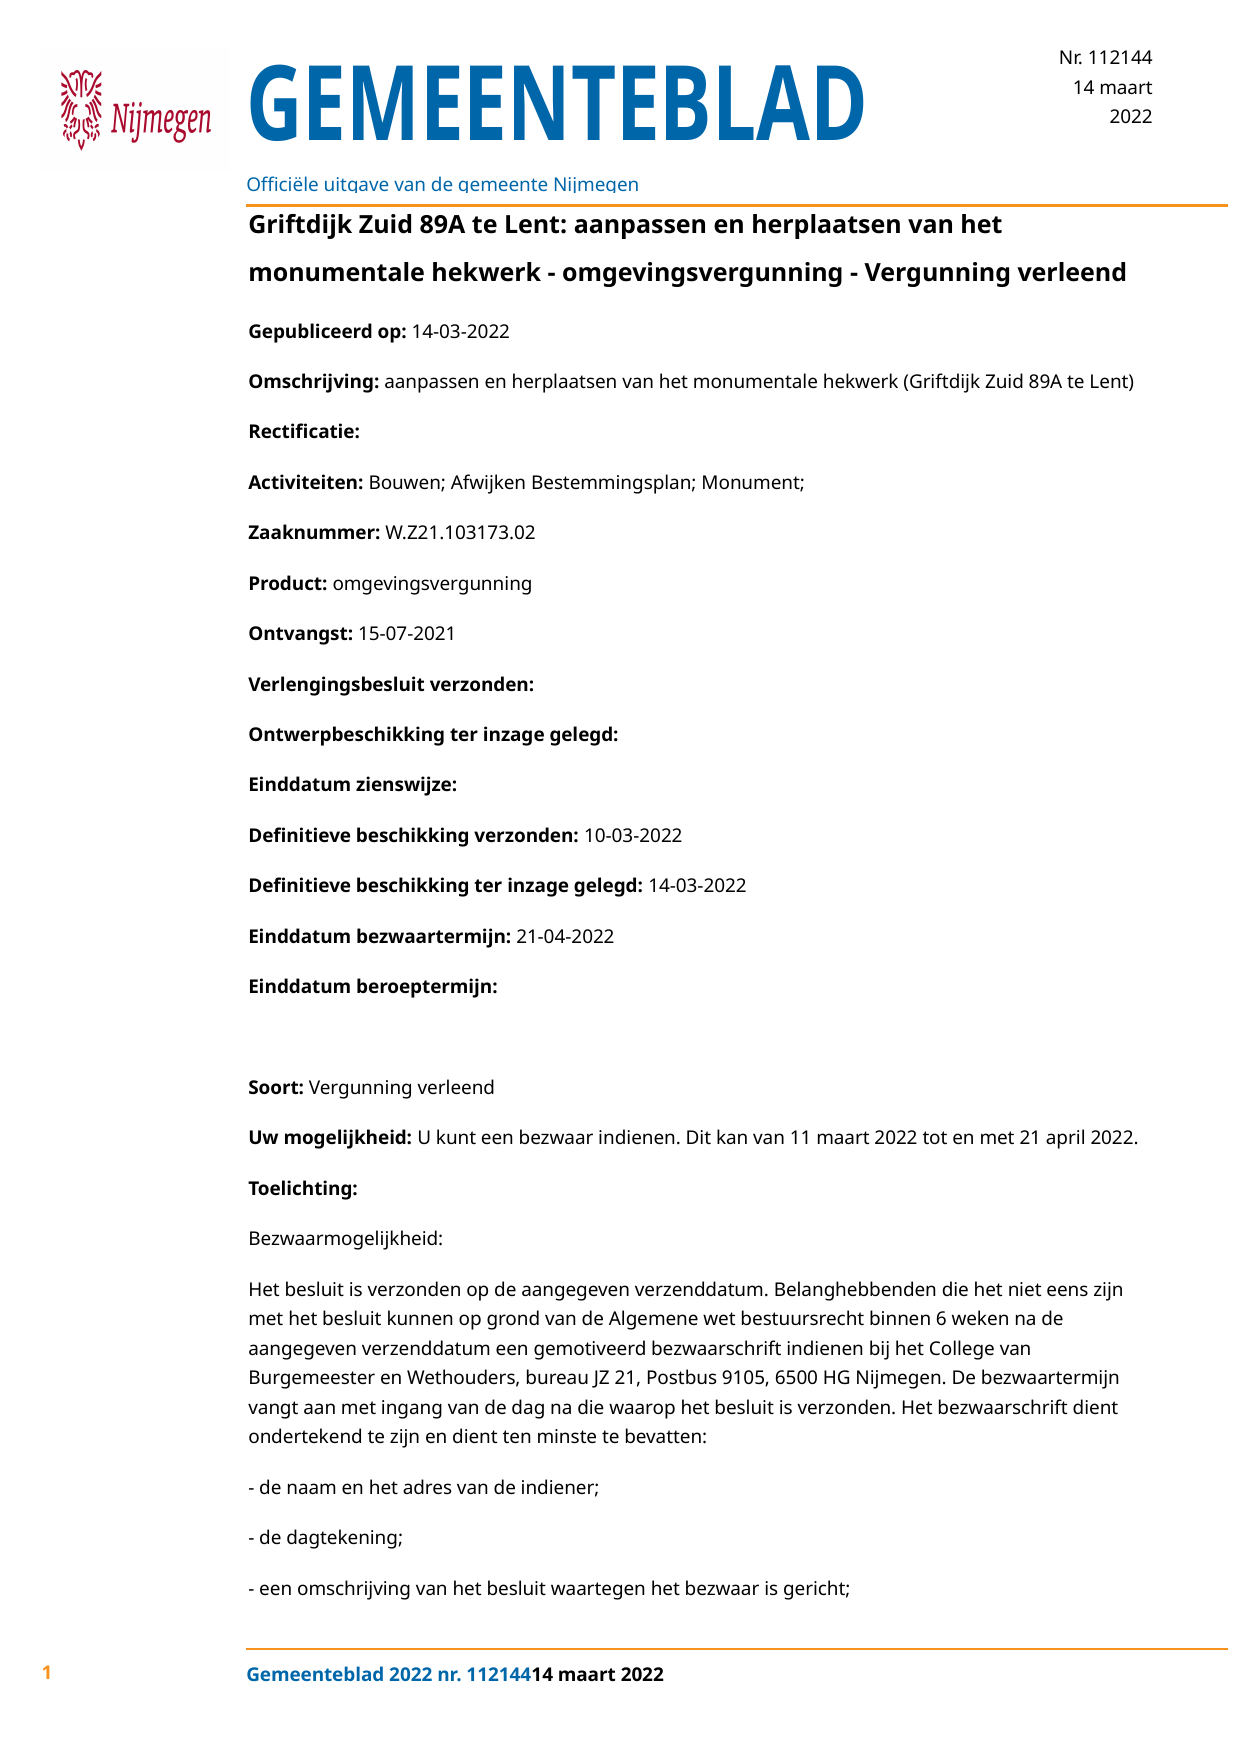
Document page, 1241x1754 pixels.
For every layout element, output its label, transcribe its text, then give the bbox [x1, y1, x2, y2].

text Omschrijving: aanpassen en herplaatsen van het monumentale hekwerk (Griftdijk Zuid 89A te Lent) [248, 368, 1152, 394]
text Uw mogelijkheid: U kunt een bezwaar indienen. Dit kan van 11 maart 2022 tot en met 21 april 2022. [248, 1124, 1152, 1150]
text Einddatum bezwaartermijn: 21-04-2022 [248, 923, 1152, 949]
text Einddatum zienswijze: [248, 772, 1152, 797]
text Griftdijk Zuid 89A te Lent: aanpassen en herplaatsen van het monumentale hekwerk - omgevingsvergunning - Vergunning verleend [248, 207, 1152, 288]
text Definitieve beschikking ter inzage gelegd: 14-03-2022 [248, 872, 1152, 898]
text Toelichting: [248, 1175, 1152, 1201]
text Bezwaarmogelijkheid: [248, 1225, 1152, 1251]
picture [41, 47, 231, 172]
text Zaaknummer: W.Z21.103173.02 [248, 519, 1152, 545]
text Ontvangst: 15-07-2021 [248, 620, 1152, 646]
text Product: omgevingsvergunning [248, 570, 1152, 596]
text Het besluit is verzonden op de aangegeven verzenddatum. Belanghebbenden die het niet eens zijn met het besluit kunnen op grond van de Algemene wet bestuursrecht binnen 6 weken na de aangegeven verzenddatum een gemotiveerd bezwaarschrift indienen bij het College van Burgemeester en Wethouders, bureau JZ 21, Postbus 9105, 6500 HG Nijmegen. De bezwaartermijn vangt aan met ingang van de dag na die waarop het besluit is verzonden. Het bezwaarschrift dient ondertekend te zijn en dient ten minste te bevatten: [248, 1276, 1152, 1449]
text Definitieve beschikking verzonden: 10-03-2022 [248, 822, 1152, 848]
text Soort: Vergunning verleend [248, 1074, 1152, 1100]
text Gepubliceerd op: 14-03-2022 [248, 318, 1152, 344]
text Einddatum beroeptermijn: [248, 973, 1152, 999]
text - de dagtekening; [248, 1524, 1152, 1550]
text Rectificatie: [248, 419, 1152, 444]
text Ontwerpbeschikking ter inzage gelegd: [248, 721, 1152, 747]
text - de naam en het adres van de indiener; [248, 1474, 1152, 1500]
text - een omschrijving van het besluit waartegen het bezwaar is gericht; [248, 1575, 1152, 1601]
text Activiteiten: Bouwen; Afwijken Bestemmingsplan; Monument; [248, 469, 1152, 495]
text Verlengingsbesluit verzonden: [248, 671, 1152, 697]
